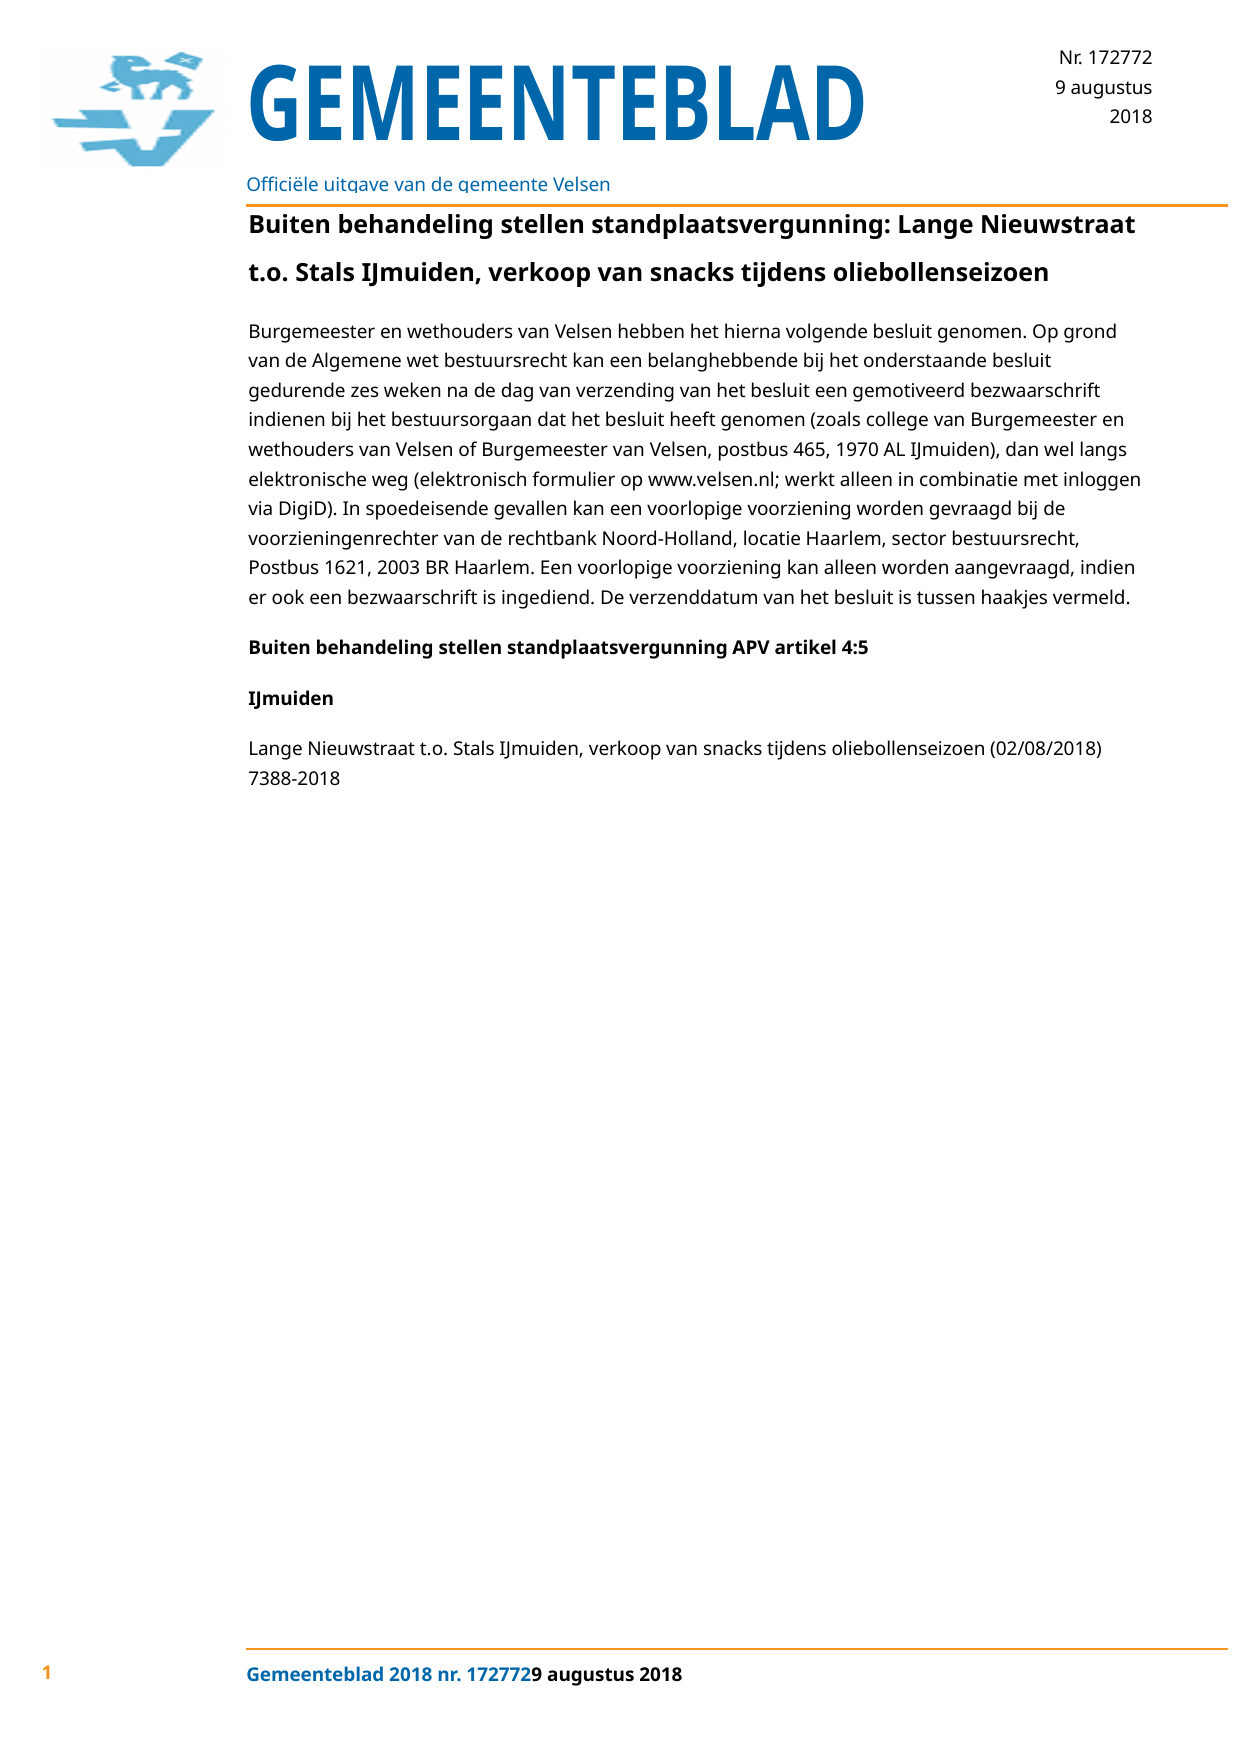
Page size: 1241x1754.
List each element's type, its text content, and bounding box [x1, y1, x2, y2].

text IJmuiden [248, 685, 1152, 711]
picture [41, 47, 231, 172]
text Burgemeester en wethouders van Velsen hebben het hierna volgende besluit genomen. Op grond van de Algemene wet bestuursrecht kan een belanghebbende bij het onderstaande besluit gedurende zes weken na de dag van verzending van het besluit een gemotiveerd bezwaarschrift indienen bij het bestuursorgaan dat het besluit heeft genomen (zoals college van Burgemeester en wethouders van Velsen of Burgemeester van Velsen, postbus 465, 1970 AL IJmuiden), dan wel langs elektronische weg (elektronisch formulier op www.velsen.nl; werkt alleen in combinatie met inloggen via DigiD). In spoedeisende gevallen kan een voorlopige voorziening worden gevraagd bij de voorzieningenrechter van de rechtbank Noord-Holland, locatie Haarlem, sector bestuursrecht, Postbus 1621, 2003 BR Haarlem. Een voorlopige voorziening kan alleen worden aangevraagd, indien er ook een bezwaarschrift is ingediend. De verzenddatum van het besluit is tussen haakjes vermeld. [248, 318, 1152, 610]
text Buiten behandeling stellen standplaatsvergunning: Lange Nieuwstraat t.o. Stals IJmuiden, verkoop van snacks tijdens oliebollenseizoen [248, 207, 1152, 288]
text Lange Nieuwstraat t.o. Stals IJmuiden, verkoop van snacks tijdens oliebollenseizoen (02/08/2018) 7388-2018 [248, 735, 1152, 791]
text Buiten behandeling stellen standplaatsvergunning APV artikel 4:5 [248, 634, 1152, 660]
